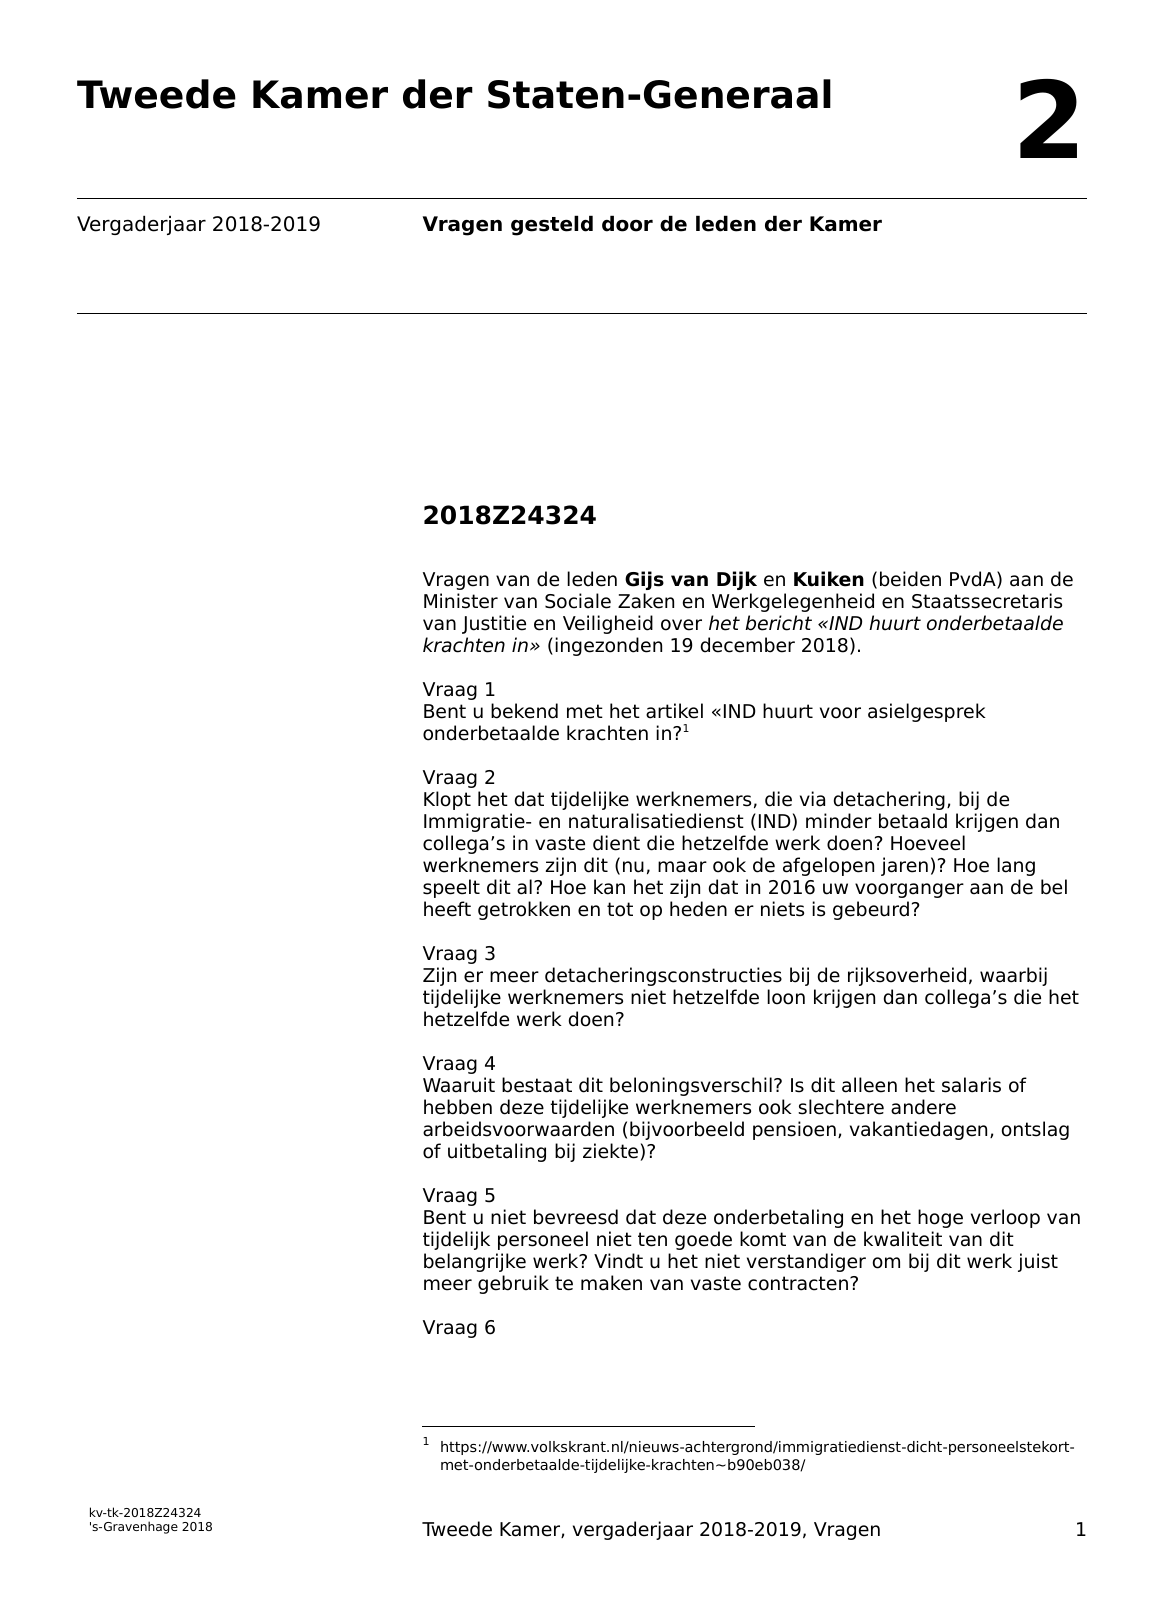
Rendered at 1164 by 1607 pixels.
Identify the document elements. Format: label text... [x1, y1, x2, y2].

text Vraag 3 [422, 943, 1087, 965]
text Waaruit bestaat dit beloningsverschil? Is dit alleen het salaris of hebben deze tijdelijke werknemers ook slechtere andere arbeidsvoorwaarden (bijvoorbeeld pensioen, vakantiedagen, ontslag of uitbetaling bij ziekte)? [422, 1075, 1087, 1163]
text Vragen van de leden Gijs van Dijk en Kuiken (beiden PvdA) aan de Minister van Sociale Zaken en Werkgelegenheid en Staatssecretaris van Justitie en Veiligheid over het bericht «IND huurt onderbetaalde krachten in» (ingezonden 19 december 2018). [422, 569, 1087, 657]
text Bent u bekend met het artikel «IND huurt voor asielgesprek onderbetaalde krachten in? [422, 701, 1087, 745]
text kv-tk-2018Z24324 [88, 1506, 323, 1520]
table_cell Vergaderjaar 2018-2019 [77, 199, 422, 313]
text Klopt het dat tijdelijke werknemers, die via detachering, bij de Immigratie- en naturalisatiedienst (IND) minder betaald krijgen dan collega’s in vaste dient die hetzelfde werk doen? Hoeveel werknemers zijn dit (nu, maar ook de afgelopen jaren)? Hoe lang speelt dit al? Hoe kan het zijn dat in 2016 uw voorganger aan de bel heeft getrokken en tot op heden er niets is gebeurd? [422, 789, 1087, 921]
text https://www.volkskrant.nl/nieuws-achtergrond/immigratiedienst-dicht-personeelstekort-met-onderbetaalde-tijdelijke-krachten~b90eb038/ [422, 1435, 1087, 1474]
text 's-Gravenhage 2018 [88, 1520, 323, 1534]
table_header 2 [886, 59, 1087, 198]
text Vraag 1 [422, 679, 1087, 701]
text Vraag 2 [422, 767, 1087, 789]
text Bent u niet bevreesd dat deze onderbetaling en het hoge verloop van tijdelijk personeel niet ten goede komt van de kwaliteit van dit belangrijke werk? Vindt u het niet verstandiger om bij dit werk juist meer gebruik te maken van vaste contracten? [422, 1207, 1087, 1295]
text Vraag 6 [422, 1317, 1087, 1339]
text 2018Z24324 [422, 501, 1087, 531]
table_cell Vragen gesteld door de leden der Kamer [422, 199, 1087, 313]
table_header Tweede Kamer der Staten-Generaal [77, 59, 886, 198]
text Vraag 5 [422, 1185, 1087, 1207]
text Vraag 4 [422, 1053, 1087, 1075]
text Zijn er meer detacheringsconstructies bij de rijksoverheid, waarbij tijdelijke werknemers niet hetzelfde loon krijgen dan collega’s die het hetzelfde werk doen? [422, 965, 1087, 1031]
